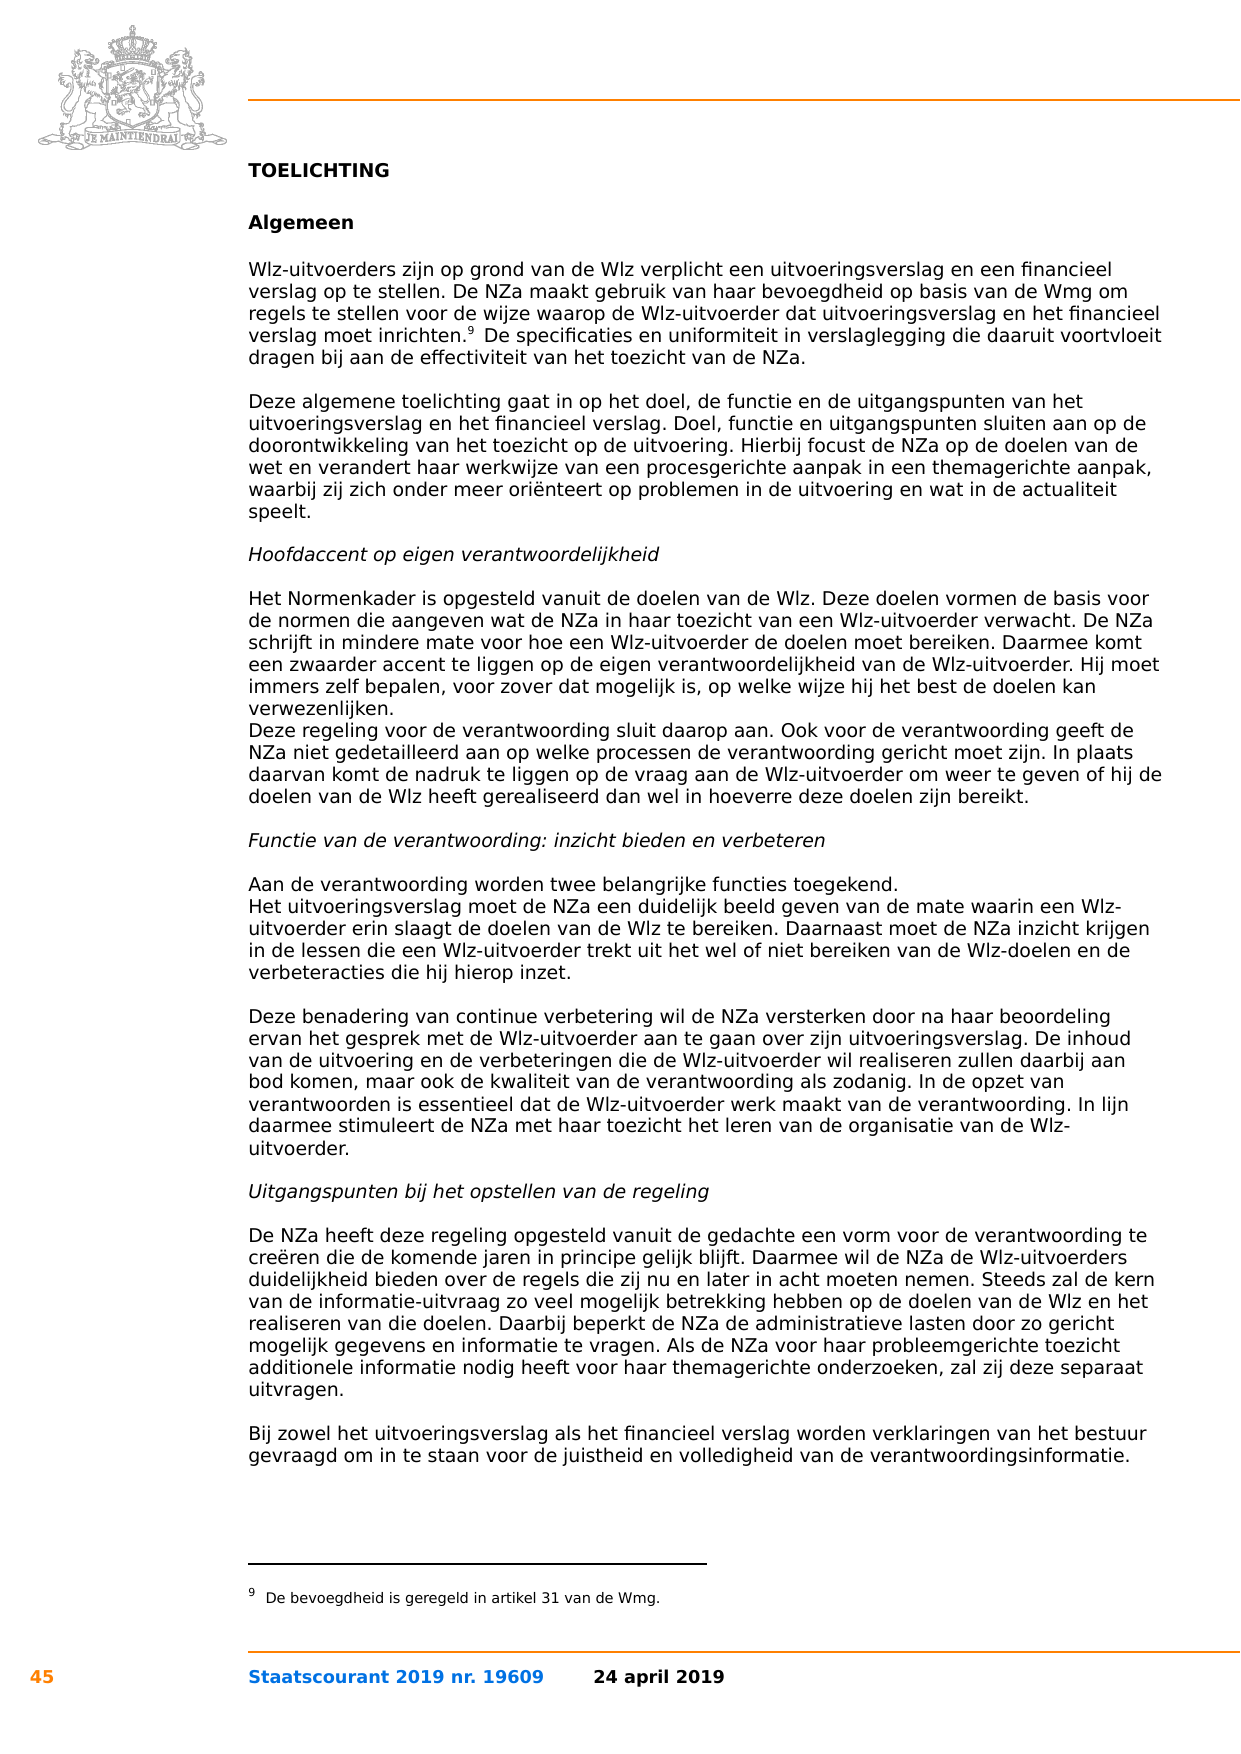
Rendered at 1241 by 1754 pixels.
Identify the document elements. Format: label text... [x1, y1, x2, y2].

text Het Normenkader is opgesteld vanuit de doelen van de Wlz. Deze doelen vormen de basis voor de normen die aangeven wat de NZa in haar toezicht van een Wlz-uitvoerder verwacht. De NZa schrijft in mindere mate voor hoe een Wlz-uitvoerder de doelen moet bereiken. Daarmee komt een zwaarder accent te liggen op de eigen verantwoordelijkheid van de Wlz-uitvoerder. Hij moet immers zelf bepalen, voor zover dat mogelijk is, op welke wijze hij het best de doelen kan verwezenlijken. [248, 588, 1163, 720]
picture [38, 25, 227, 150]
text De bevoegdheid is geregeld in artikel 31 van de Wmg. [248, 1586, 1163, 1608]
text Deze algemene toelichting gaat in op het doel, de functie en de uitgangspunten van het uitvoeringsverslag en het financieel verslag. Doel, functie en uitgangspunten sluiten aan op de doorontwikkeling van het toezicht op de uitvoering. Hierbij focust de NZa op de doelen van de wet en verandert haar werkwijze van een procesgerichte aanpak in een themagerichte aanpak, waarbij zij zich onder meer oriënteert op problemen in de uitvoering en wat in de actualiteit speelt. [248, 391, 1163, 522]
subtitle Functie van de verantwoording: inzicht bieden en verbeteren [248, 830, 1163, 852]
text Wlz-uitvoerders zijn op grond van de Wlz verplicht een uitvoeringsverslag en een financieel verslag op te stellen. De NZa maakt gebruik van haar bevoegdheid op basis van de Wmg om regels te stellen voor de wijze waarop de Wlz-uitvoerder dat uitvoeringsverslag en het financieel verslag moet inrichten. De specificaties en uniformiteit in verslaglegging die daaruit voortvloeit dragen bij aan de effectiviteit van het toezicht van de NZa. [248, 259, 1163, 369]
text Aan de verantwoording worden twee belangrijke functies toegekend. [248, 874, 1163, 896]
text De NZa heeft deze regeling opgesteld vanuit de gedachte een vorm voor de verantwoording te creëren die de komende jaren in principe gelijk blijft. Daarmee wil de NZa de Wlz-uitvoerders duidelijkheid bieden over de regels die zij nu en later in acht moeten nemen. Steeds zal de kern van de informatie-uitvraag zo veel mogelijk betrekking hebben op de doelen van de Wlz en het realiseren van die doelen. Daarbij beperkt de NZa de administratieve lasten door zo gericht mogelijk gegevens en informatie te vragen. Als de NZa voor haar probleemgerichte toezicht additionele informatie nodig heeft voor haar themagerichte onderzoeken, zal zij deze separaat uitvragen. [248, 1225, 1163, 1401]
text Deze regeling voor de verantwoording sluit daarop aan. Ook voor de verantwoording geeft de NZa niet gedetailleerd aan op welke processen de verantwoording gericht moet zijn. In plaats daarvan komt de nadruk te liggen op de vraag aan de Wlz-uitvoerder om weer te geven of hij de doelen van de Wlz heeft gerealiseerd dan wel in hoeverre deze doelen zijn bereikt. [248, 720, 1163, 808]
text Het uitvoeringsverslag moet de NZa een duidelijk beeld geven van de mate waarin een Wlz-uitvoerder erin slaagt de doelen van de Wlz te bereiken. Daarnaast moet de NZa inzicht krijgen in de lessen die een Wlz-uitvoerder trekt uit het wel of niet bereiken van de Wlz-doelen en de verbeteracties die hij hierop inzet. [248, 896, 1163, 984]
text Deze benadering van continue verbetering wil de NZa versterken door na haar beoordeling ervan het gesprek met de Wlz-uitvoerder aan te gaan over zijn uitvoeringsverslag. De inhoud van de uitvoering en de verbeteringen die de Wlz-uitvoerder wil realiseren zullen daarbij aan bod komen, maar ook de kwaliteit van de verantwoording als zodanig. In de opzet van verantwoorden is essentieel dat de Wlz-uitvoerder werk maakt van de verantwoording. In lijn daarmee stimuleert de NZa met haar toezicht het leren van de organisatie van de Wlz-uitvoerder. [248, 1006, 1163, 1159]
subtitle Algemeen [248, 212, 1163, 234]
subtitle Uitgangspunten bij het opstellen van de regeling [248, 1181, 1163, 1203]
subtitle Hoofdaccent op eigen verantwoordelijkheid [248, 544, 1163, 566]
subtitle TOELICHTING [248, 160, 1163, 182]
text Bij zowel het uitvoeringsverslag als het financieel verslag worden verklaringen van het bestuur gevraagd om in te staan voor de juistheid en volledigheid van de verantwoordingsinformatie. [248, 1423, 1163, 1467]
